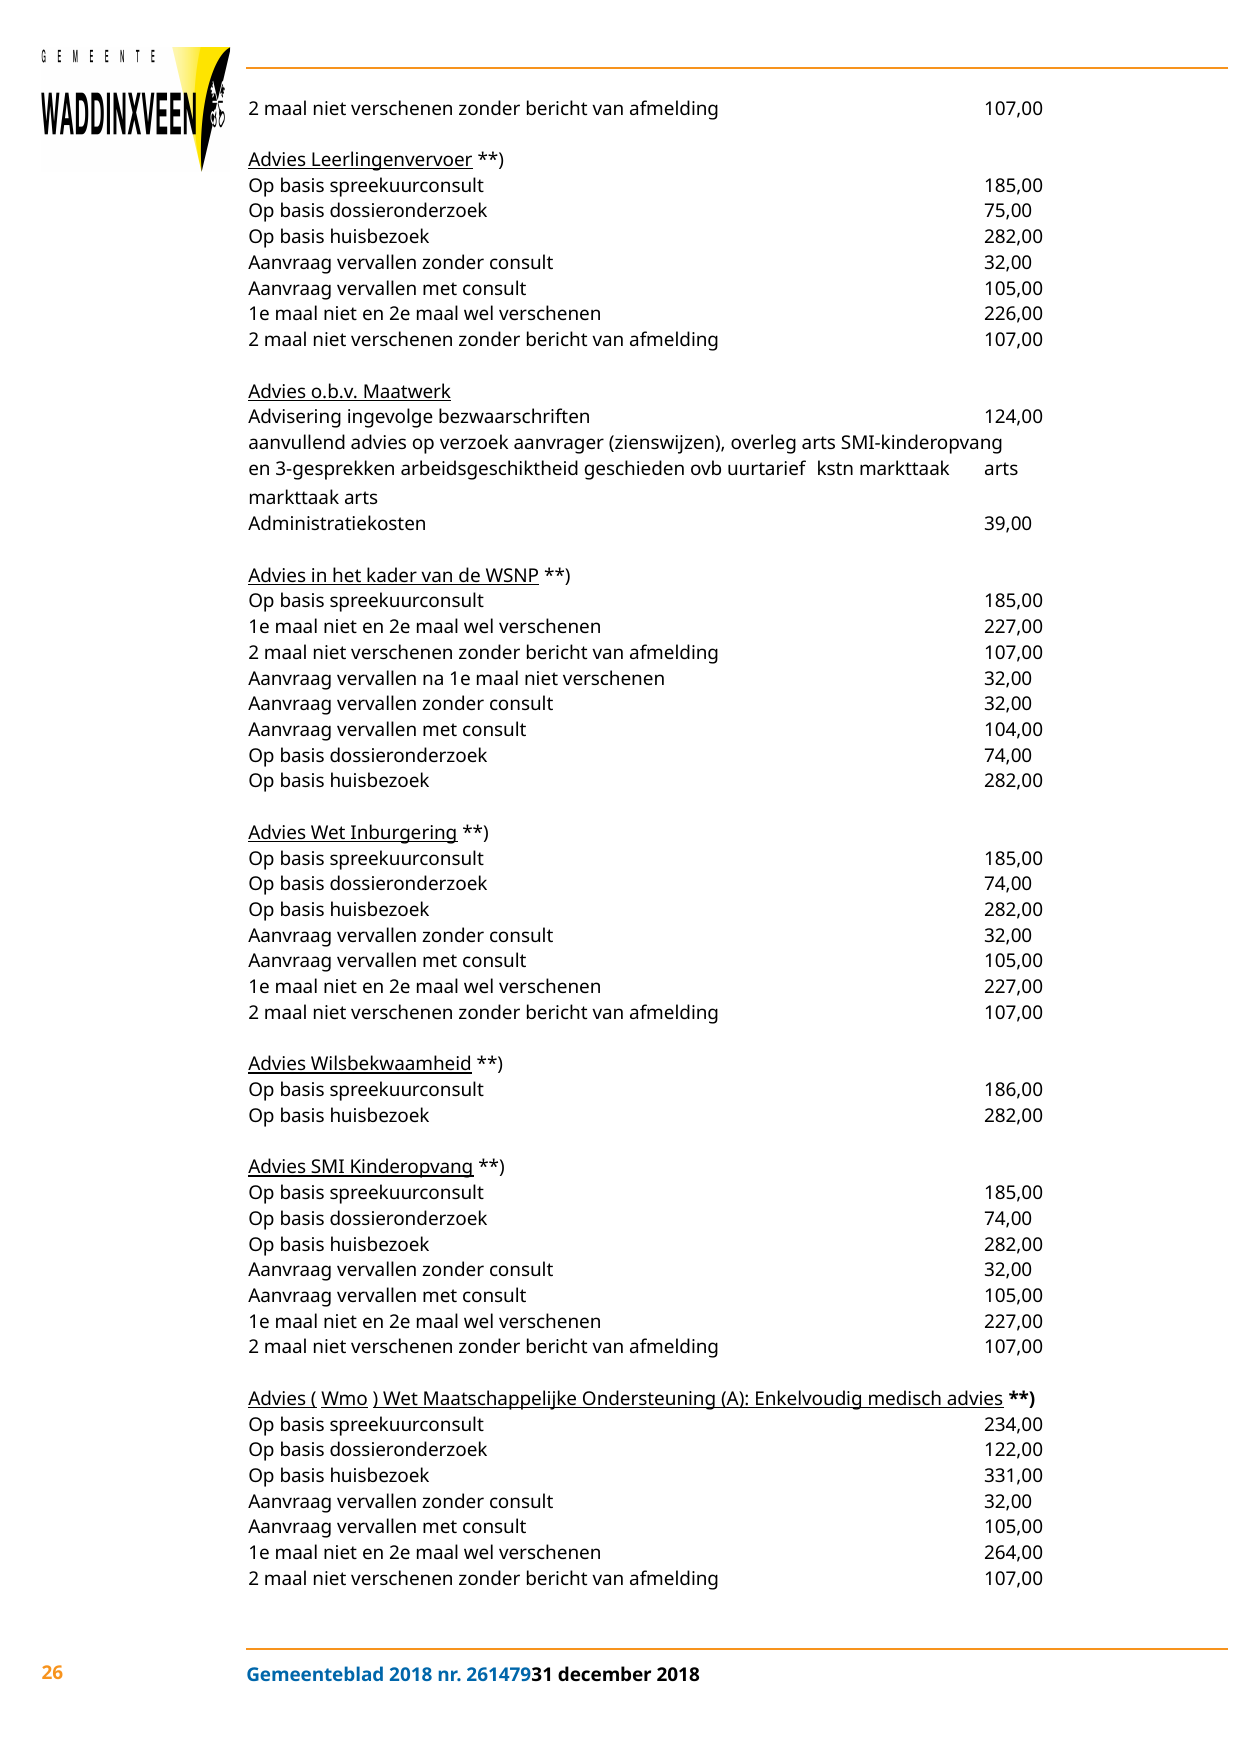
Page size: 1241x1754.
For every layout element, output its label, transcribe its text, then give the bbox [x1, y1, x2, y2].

table_cell [248, 121, 1152, 146]
table_cell 32,00 [984, 690, 1152, 716]
table_cell Op basis spreekuurconsult [248, 845, 984, 871]
table_cell 234,00 [984, 1411, 1152, 1437]
table_cell 107,00 [984, 1565, 1152, 1591]
table_cell [248, 536, 1152, 562]
table_cell Administratiekosten [248, 510, 984, 536]
table_cell 74,00 [984, 1205, 1152, 1231]
table_cell Advies Leerlingenvervoer **) [248, 146, 1152, 172]
table_cell [248, 1359, 1152, 1385]
table_cell 32,00 [984, 1488, 1152, 1514]
table_cell 1e maal niet en 2e maal wel verschenen [248, 1308, 984, 1334]
table_cell Advies in het kader van de WSNP **) [248, 562, 1152, 587]
table_cell 185,00 [984, 172, 1152, 198]
table_cell Op basis spreekuurconsult [248, 172, 984, 198]
table_cell 282,00 [984, 1231, 1152, 1256]
table_cell 227,00 [984, 1308, 1152, 1334]
table_cell Op basis huisbezoek [248, 768, 984, 793]
table_cell 185,00 [984, 845, 1152, 871]
table_cell 226,00 [984, 301, 1152, 326]
table_cell 107,00 [984, 999, 1152, 1025]
table_cell 107,00 [984, 639, 1152, 665]
table_cell 2 maal niet verschenen zonder bericht van afmelding [248, 639, 984, 665]
table_cell Op basis huisbezoek [248, 1231, 984, 1256]
table_cell Aanvraag vervallen zonder consult [248, 922, 984, 948]
table_cell 105,00 [984, 948, 1152, 973]
table_cell 185,00 [984, 1179, 1152, 1205]
table_cell Op basis spreekuurconsult [248, 1411, 984, 1437]
table_cell Advies SMI Kinderopvang **) [248, 1154, 1152, 1179]
table_cell 227,00 [984, 974, 1152, 999]
table_cell 74,00 [984, 871, 1152, 896]
table_cell 1e maal niet en 2e maal wel verschenen [248, 974, 984, 999]
table_cell 1e maal niet en 2e maal wel verschenen [248, 301, 984, 326]
table_cell Advies ( Wmo ) Wet Maatschappelijke Ondersteuning (A): Enkelvoudig medisch advies **) [248, 1385, 1152, 1411]
table_cell 331,00 [984, 1462, 1152, 1488]
table_cell [248, 1025, 1152, 1051]
table_cell Op basis spreekuurconsult [248, 1076, 984, 1102]
table_cell [248, 352, 1152, 378]
table_cell [248, 1128, 1152, 1153]
table_cell 32,00 [984, 1256, 1152, 1282]
table_cell 227,00 [984, 613, 1152, 639]
table_cell Aanvraag vervallen met consult [248, 716, 984, 742]
table_cell Op basis dossieronderzoek [248, 1205, 984, 1231]
table_cell 32,00 [984, 665, 1152, 690]
table_cell 264,00 [984, 1540, 1152, 1565]
table_cell 186,00 [984, 1076, 1152, 1102]
table_cell Op basis dossieronderzoek [248, 742, 984, 768]
picture [41, 47, 231, 172]
table_cell Aanvraag vervallen na 1e maal niet verschenen [248, 665, 984, 690]
table_cell kstn markttaak [816, 455, 984, 510]
table_cell 105,00 [984, 1282, 1152, 1308]
table_cell 107,00 [984, 1334, 1152, 1359]
table_cell 122,00 [984, 1437, 1152, 1462]
table_cell [248, 793, 1152, 819]
table_cell Aanvraag vervallen met consult [248, 1282, 984, 1308]
table_cell 75,00 [984, 198, 1152, 223]
table_cell Op basis huisbezoek [248, 896, 984, 922]
table_cell Aanvraag vervallen met consult [248, 1514, 984, 1539]
table_cell 107,00 [984, 95, 1152, 121]
table_cell 2 maal niet verschenen zonder bericht van afmelding [248, 999, 984, 1025]
table_cell 105,00 [984, 275, 1152, 301]
table_cell Op basis spreekuurconsult [248, 588, 984, 613]
table_cell 2 maal niet verschenen zonder bericht van afmelding [248, 1565, 984, 1591]
table_cell 185,00 [984, 588, 1152, 613]
table_cell en 3-gesprekken arbeidsgeschiktheid geschieden ovb uurtarief markttaak arts [248, 455, 816, 510]
table_cell Aanvraag vervallen zonder consult [248, 690, 984, 716]
table_cell arts [984, 455, 1152, 510]
table_cell aanvullend advies op verzoek aanvrager (zienswijzen), overleg arts SMI-kinderopvang [248, 429, 1152, 455]
table_cell Op basis huisbezoek [248, 1462, 984, 1488]
table_cell Aanvraag vervallen zonder consult [248, 1256, 984, 1282]
table_cell 39,00 [984, 510, 1152, 536]
table_cell Aanvraag vervallen met consult [248, 948, 984, 973]
table_cell 1e maal niet en 2e maal wel verschenen [248, 613, 984, 639]
table_cell 104,00 [984, 716, 1152, 742]
table_cell Advies o.b.v. Maatwerk [248, 378, 1152, 403]
table_cell 282,00 [984, 896, 1152, 922]
table_cell Advisering ingevolge bezwaarschriften [248, 404, 984, 429]
table_cell 124,00 [984, 404, 1152, 429]
table_cell 2 maal niet verschenen zonder bericht van afmelding [248, 326, 984, 352]
table_cell 282,00 [984, 224, 1152, 249]
table_cell 107,00 [984, 326, 1152, 352]
table_cell 282,00 [984, 768, 1152, 793]
table_cell Advies Wilsbekwaamheid **) [248, 1051, 1152, 1076]
table_cell Op basis dossieronderzoek [248, 1437, 984, 1462]
table_cell 105,00 [984, 1514, 1152, 1539]
table_cell 74,00 [984, 742, 1152, 768]
table_cell 282,00 [984, 1102, 1152, 1128]
table_cell Op basis spreekuurconsult [248, 1179, 984, 1205]
table_cell Aanvraag vervallen zonder consult [248, 1488, 984, 1514]
table_cell 32,00 [984, 249, 1152, 275]
table_cell Op basis dossieronderzoek [248, 871, 984, 896]
table_cell 2 maal niet verschenen zonder bericht van afmelding [248, 1334, 984, 1359]
table_cell 32,00 [984, 922, 1152, 948]
table_cell Op basis huisbezoek [248, 224, 984, 249]
table_cell 2 maal niet verschenen zonder bericht van afmelding [248, 95, 984, 121]
table_cell 1e maal niet en 2e maal wel verschenen [248, 1540, 984, 1565]
table_cell Aanvraag vervallen zonder consult [248, 249, 984, 275]
table_cell Op basis huisbezoek [248, 1102, 984, 1128]
table_cell Advies Wet Inburgering **) [248, 819, 1152, 845]
table_cell Op basis dossieronderzoek [248, 198, 984, 223]
table_cell Aanvraag vervallen met consult [248, 275, 984, 301]
